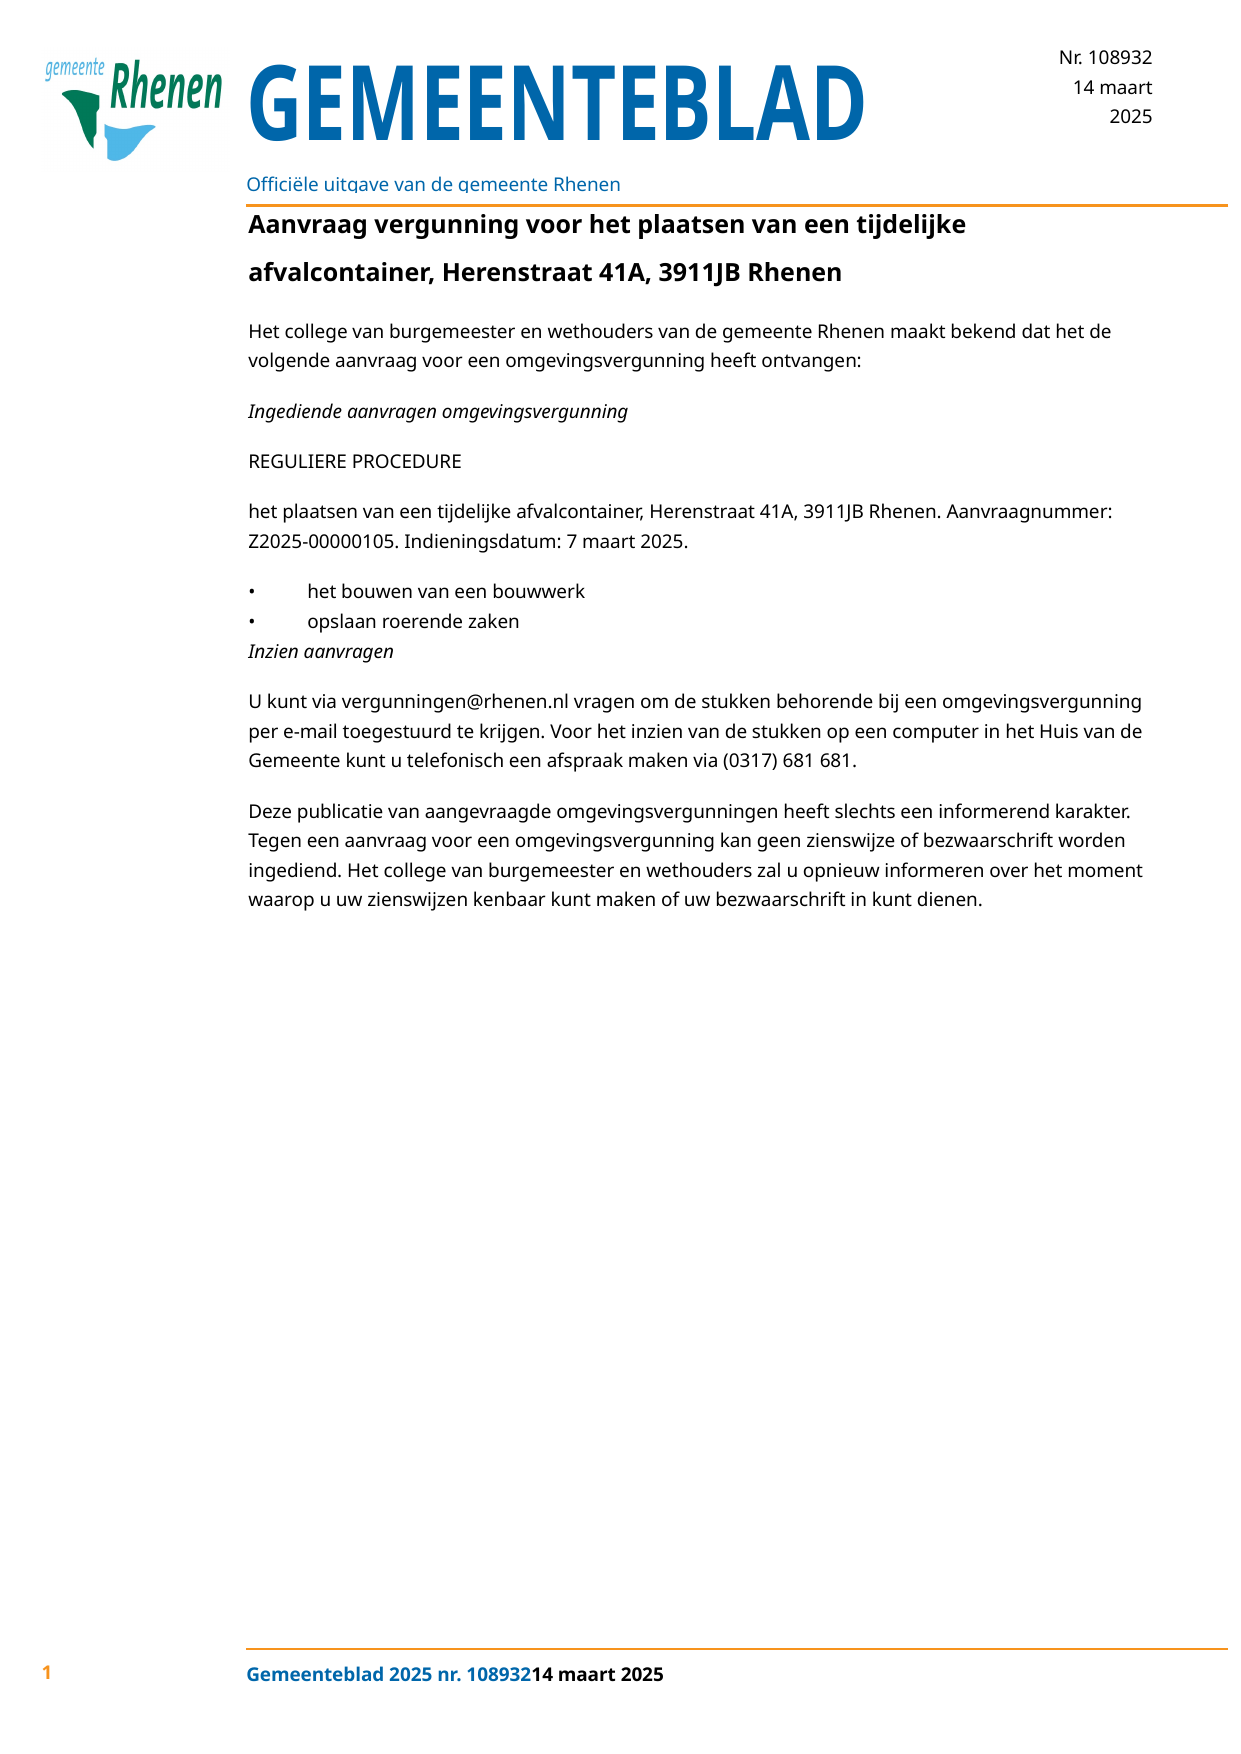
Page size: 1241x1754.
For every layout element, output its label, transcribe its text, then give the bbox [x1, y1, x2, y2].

text Het college van burgemeester en wethouders van de gemeente Rhenen maakt bekend dat het de volgende aanvraag voor een omgevingsvergunning heeft ontvangen: [248, 318, 1152, 373]
text Ingediende aanvragen omgevingsvergunning [248, 398, 1152, 424]
list het bouwen van een bouwwerk [248, 579, 1152, 604]
text Aanvraag vergunning voor het plaatsen van een tijdelijke afvalcontainer, Herenstraat 41A, 3911JB Rhenen [248, 207, 1152, 288]
text U kunt via vergunningen@rhenen.nl vragen om de stukken behorende bij een omgevingsvergunning per e-mail toegestuurd te krijgen. Voor het inzien van de stukken op een computer in het Huis van de Gemeente kunt u telefonisch een afspraak maken via (0317) 681 681. [248, 688, 1152, 773]
picture [41, 47, 231, 172]
text Inzien aanvragen [248, 638, 1152, 664]
list opslaan roerende zaken [248, 608, 1152, 634]
text het plaatsen van een tijdelijke afvalcontainer, Herenstraat 41A, 3911JB Rhenen. Aanvraagnummer: Z2025-00000105. Indieningsdatum: 7 maart 2025. [248, 499, 1152, 554]
text REGULIERE PROCEDURE [248, 448, 1152, 474]
text Deze publicatie van aangevraagde omgevingsvergunningen heeft slechts een informerend karakter. Tegen een aanvraag voor een omgevingsvergunning kan geen zienswijze of bezwaarschrift worden ingediend. Het college van burgemeester en wethouders zal u opnieuw informeren over het moment waarop u uw zienswijzen kenbaar kunt maken of uw bezwaarschrift in kunt dienen. [248, 798, 1152, 912]
